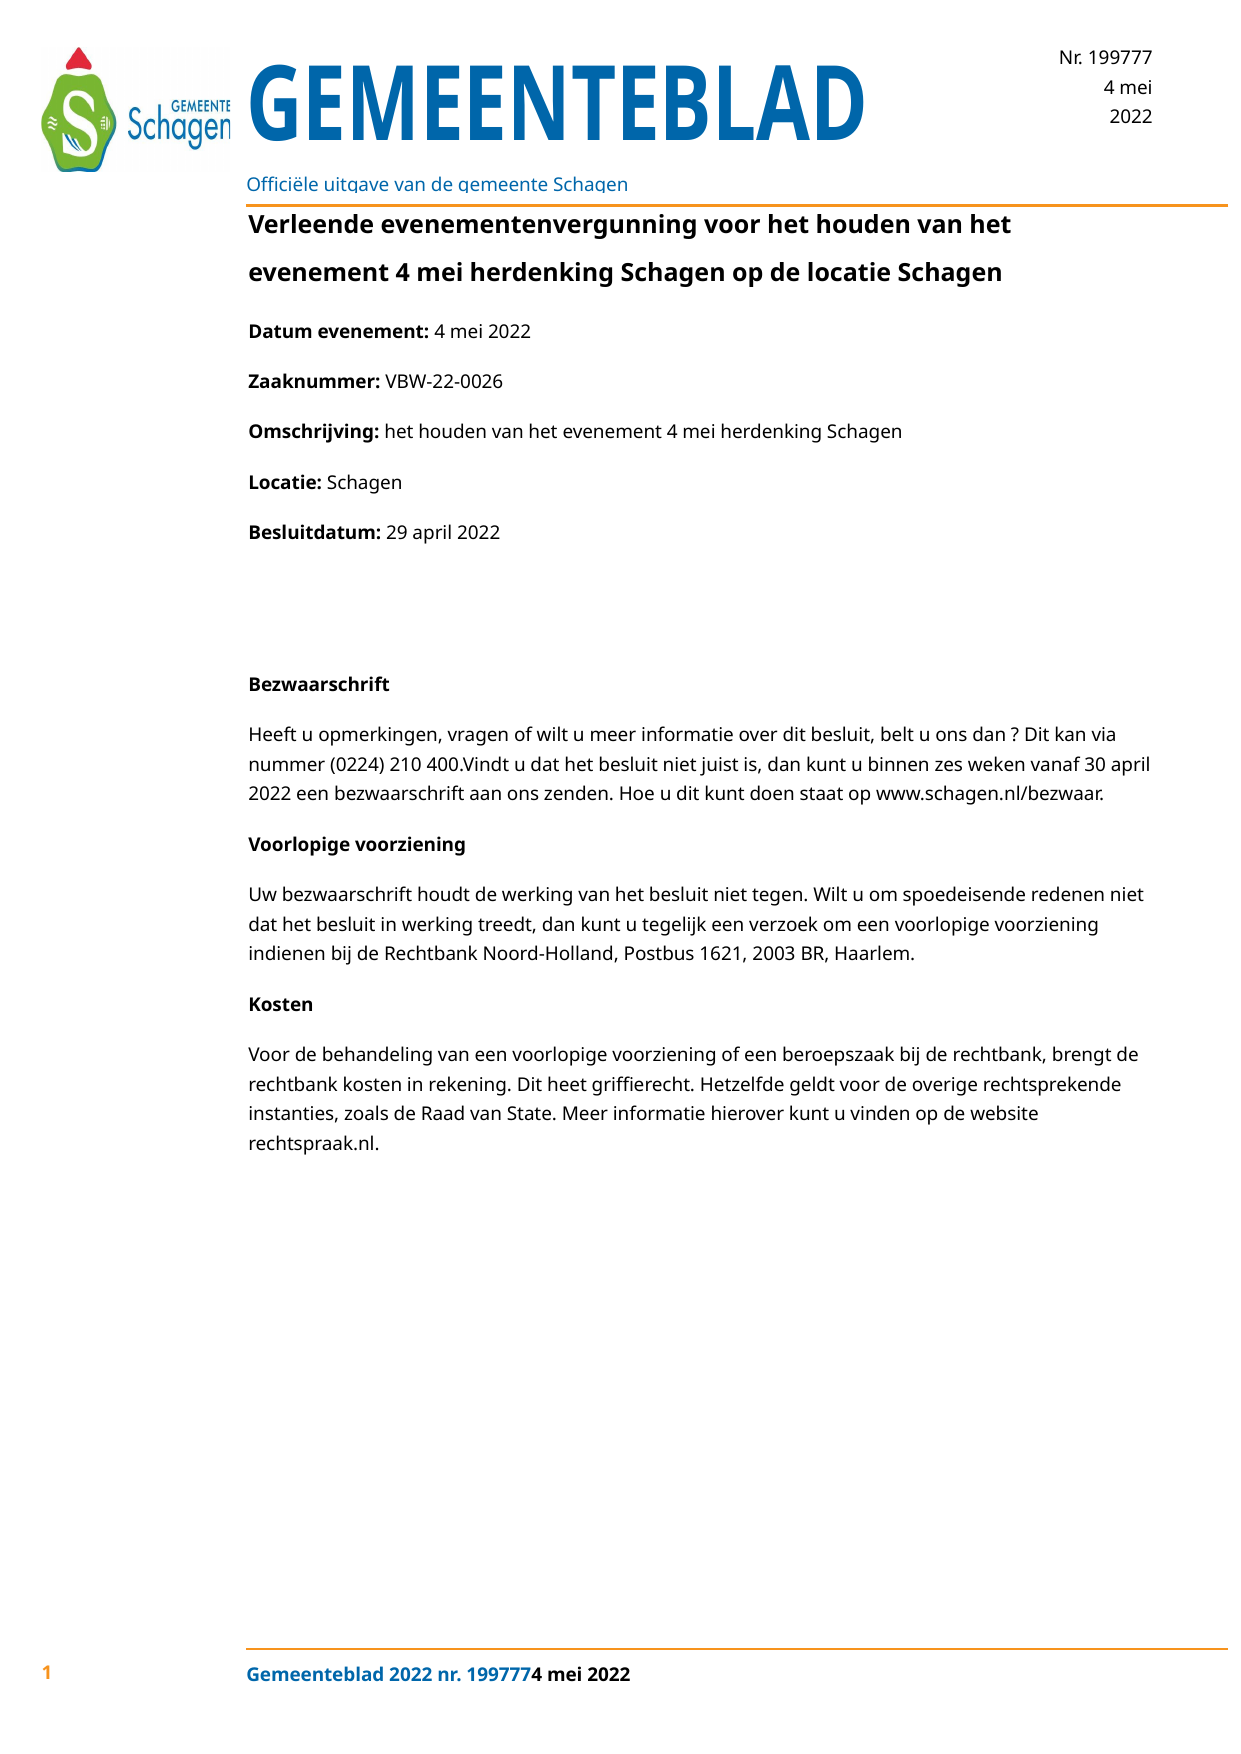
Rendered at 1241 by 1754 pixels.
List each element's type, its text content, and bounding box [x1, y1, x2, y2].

text Uw bezwaarschrift houdt de werking van het besluit niet tegen. Wilt u om spoedeisende redenen niet dat het besluit in werking treedt, dan kunt u tegelijk een verzoek om een voorlopige voorziening indienen bij de Rechtbank Noord-Holland, Postbus 1621, 2003 BR, Haarlem. [248, 881, 1152, 966]
text Locatie: Schagen [248, 469, 1152, 495]
text Bezwaarschrift [248, 671, 1152, 697]
text Verleende evenementenvergunning voor het houden van het evenement 4 mei herdenking Schagen op de locatie Schagen [248, 207, 1152, 288]
text Omschrijving: het houden van het evenement 4 mei herdenking Schagen [248, 419, 1152, 444]
text Besluitdatum: 29 april 2022 [248, 519, 1152, 545]
picture [41, 47, 231, 172]
text Voor de behandeling van een voorlopige voorziening of een beroepszaak bij de rechtbank, brengt de rechtbank kosten in rekening. Dit heet griffierecht. Hetzelfde geldt voor de overige rechtsprekende instanties, zoals de Raad van State. Meer informatie hierover kunt u vinden op de website rechtspraak.nl. [248, 1041, 1152, 1156]
text Heeft u opmerkingen, vragen of wilt u meer informatie over dit besluit, belt u ons dan ? Dit kan via nummer (0224) 210 400.Vindt u dat het besluit niet juist is, dan kunt u binnen zes weken vanaf 30 april 2022 een bezwaarschrift aan ons zenden. Hoe u dit kunt doen staat op www.schagen.nl/bezwaar. [248, 721, 1152, 806]
text Voorlopige voorziening [248, 831, 1152, 857]
text Zaaknummer: VBW-22-0026 [248, 368, 1152, 394]
text Datum evenement: 4 mei 2022 [248, 318, 1152, 344]
text Kosten [248, 991, 1152, 1017]
